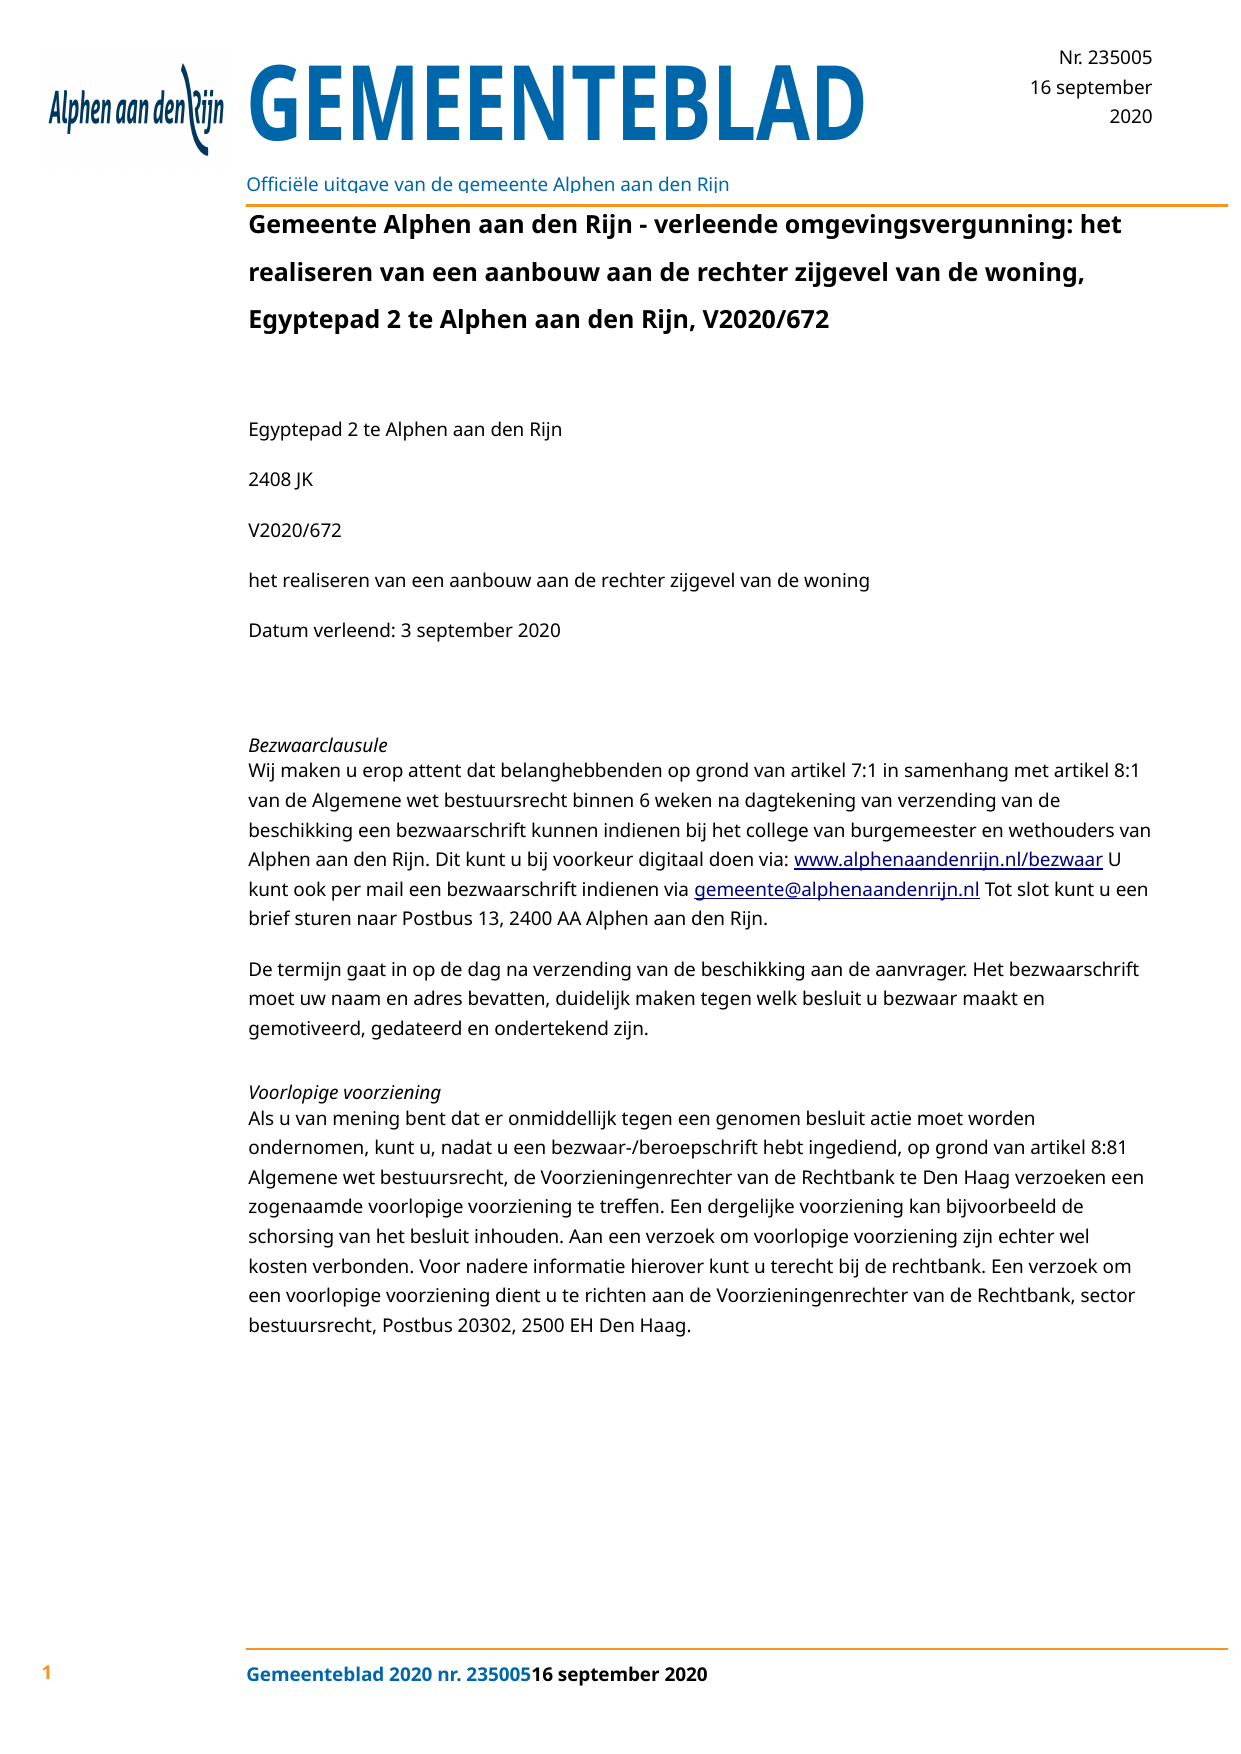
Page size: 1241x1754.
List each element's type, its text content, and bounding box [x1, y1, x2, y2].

text 2408 JK [248, 466, 1152, 492]
text Wij maken u erop attent dat belanghebbenden op grond van artikel 7:1 in samenhang met artikel 8:1 van de Algemene wet bestuursrecht binnen 6 weken na dagtekening van verzending van de beschikking een bezwaarschrift kunnen indienen bij het college van burgemeester en wethouders van Alphen aan den Rijn. Dit kunt u bij voorkeur digitaal doen via: www.alphenaandenrijn.nl/bezwaar U kunt ook per mail een bezwaarschrift indienen via gemeente@alphenaandenrijn.nl Tot slot kunt u een brief sturen naar Postbus 13, 2400 AA Alphen aan den Rijn. [248, 758, 1152, 931]
text het realiseren van een aanbouw aan de rechter zijgevel van de woning [248, 567, 1152, 593]
text Egyptepad 2 te Alphen aan den Rijn [248, 416, 1152, 442]
text Datum verleend: 3 september 2020 [248, 618, 1152, 643]
text Voorlopige voorziening [248, 1079, 1152, 1105]
picture [41, 47, 231, 172]
text Bezwaarclausule [248, 732, 1152, 758]
text V2020/672 [248, 517, 1152, 542]
text De termijn gaat in op de dag na verzending van de beschikking aan de aanvrager. Het bezwaarschrift moet uw naam en adres bevatten, duidelijk maken tegen welk besluit u bezwaar maakt en gemotiveerd, gedateerd en ondertekend zijn. [248, 956, 1152, 1041]
text Gemeente Alphen aan den Rijn - verleende omgevingsvergunning: het realiseren van een aanbouw aan de rechter zijgevel van de woning, Egyptepad 2 te Alphen aan den Rijn, V2020/672 [248, 207, 1152, 336]
text Als u van mening bent dat er onmiddellijk tegen een genomen besluit actie moet worden ondernomen, kunt u, nadat u een bezwaar-/beroepschrift hebt ingediend, op grond van artikel 8:81 Algemene wet bestuursrecht, de Voorzieningenrechter van de Rechtbank te Den Haag verzoeken een zogenaamde voorlopige voorziening te treffen. Een dergelijke voorziening kan bijvoorbeeld de schorsing van het besluit inhouden. Aan een verzoek om voorlopige voorziening zijn echter wel kosten verbonden. Voor nadere informatie hierover kunt u terecht bij de rechtbank. Een verzoek om een voorlopige voorziening dient u te richten aan de Voorzieningenrechter van de Rechtbank, sector bestuursrecht, Postbus 20302, 2500 EH Den Haag. [248, 1105, 1152, 1338]
